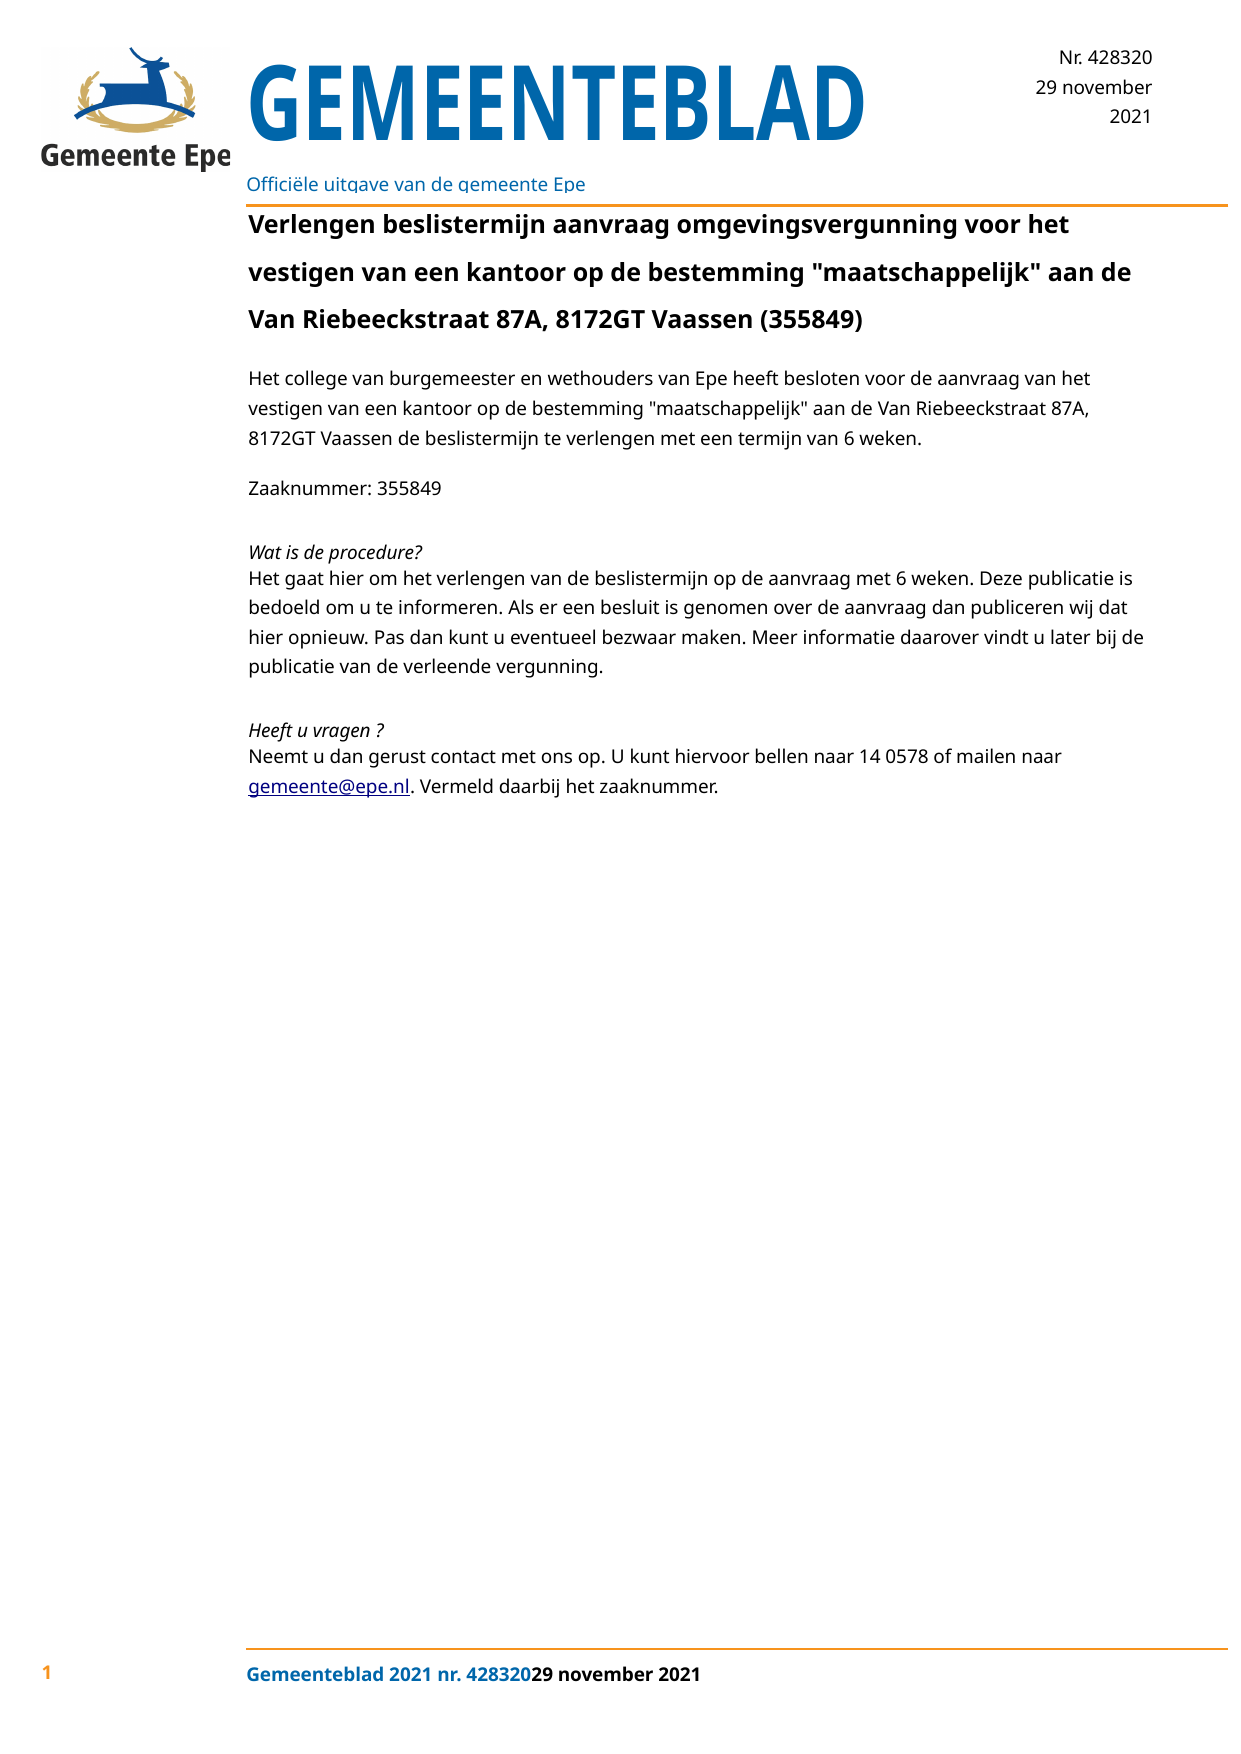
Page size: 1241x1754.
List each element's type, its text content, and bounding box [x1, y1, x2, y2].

picture [41, 47, 231, 172]
text Neemt u dan gerust contact met ons op. U kunt hiervoor bellen naar 14 0578 of mailen naar gemeente@epe.nl. Vermeld daarbij het zaaknummer. [248, 743, 1152, 798]
text Het college van burgemeester en wethouders van Epe heeft besloten voor de aanvraag van het vestigen van een kantoor op de bestemming "maatschappelijk" aan de Van Riebeeckstraat 87A, 8172GT Vaassen de beslistermijn te verlengen met een termijn van 6 weken. [248, 366, 1152, 450]
text Het gaat hier om het verlengen van de beslistermijn op de aanvraag met 6 weken. Deze publicatie is bedoeld om u te informeren. Als er een besluit is genomen over de aanvraag dan publiceren wij dat hier opnieuw. Pas dan kunt u eventueel bezwaar maken. Meer informatie daarover vindt u later bij de publicatie van de verleende vergunning. [248, 565, 1152, 679]
text Wat is de procedure? [248, 539, 1152, 565]
text Verlengen beslistermijn aanvraag omgevingsvergunning voor het vestigen van een kantoor op de bestemming "maatschappelijk" aan de Van Riebeeckstraat 87A, 8172GT Vaassen (355849) [248, 207, 1152, 336]
text Heeft u vragen ? [248, 717, 1152, 743]
text Zaaknummer: 355849 [248, 475, 1152, 501]
